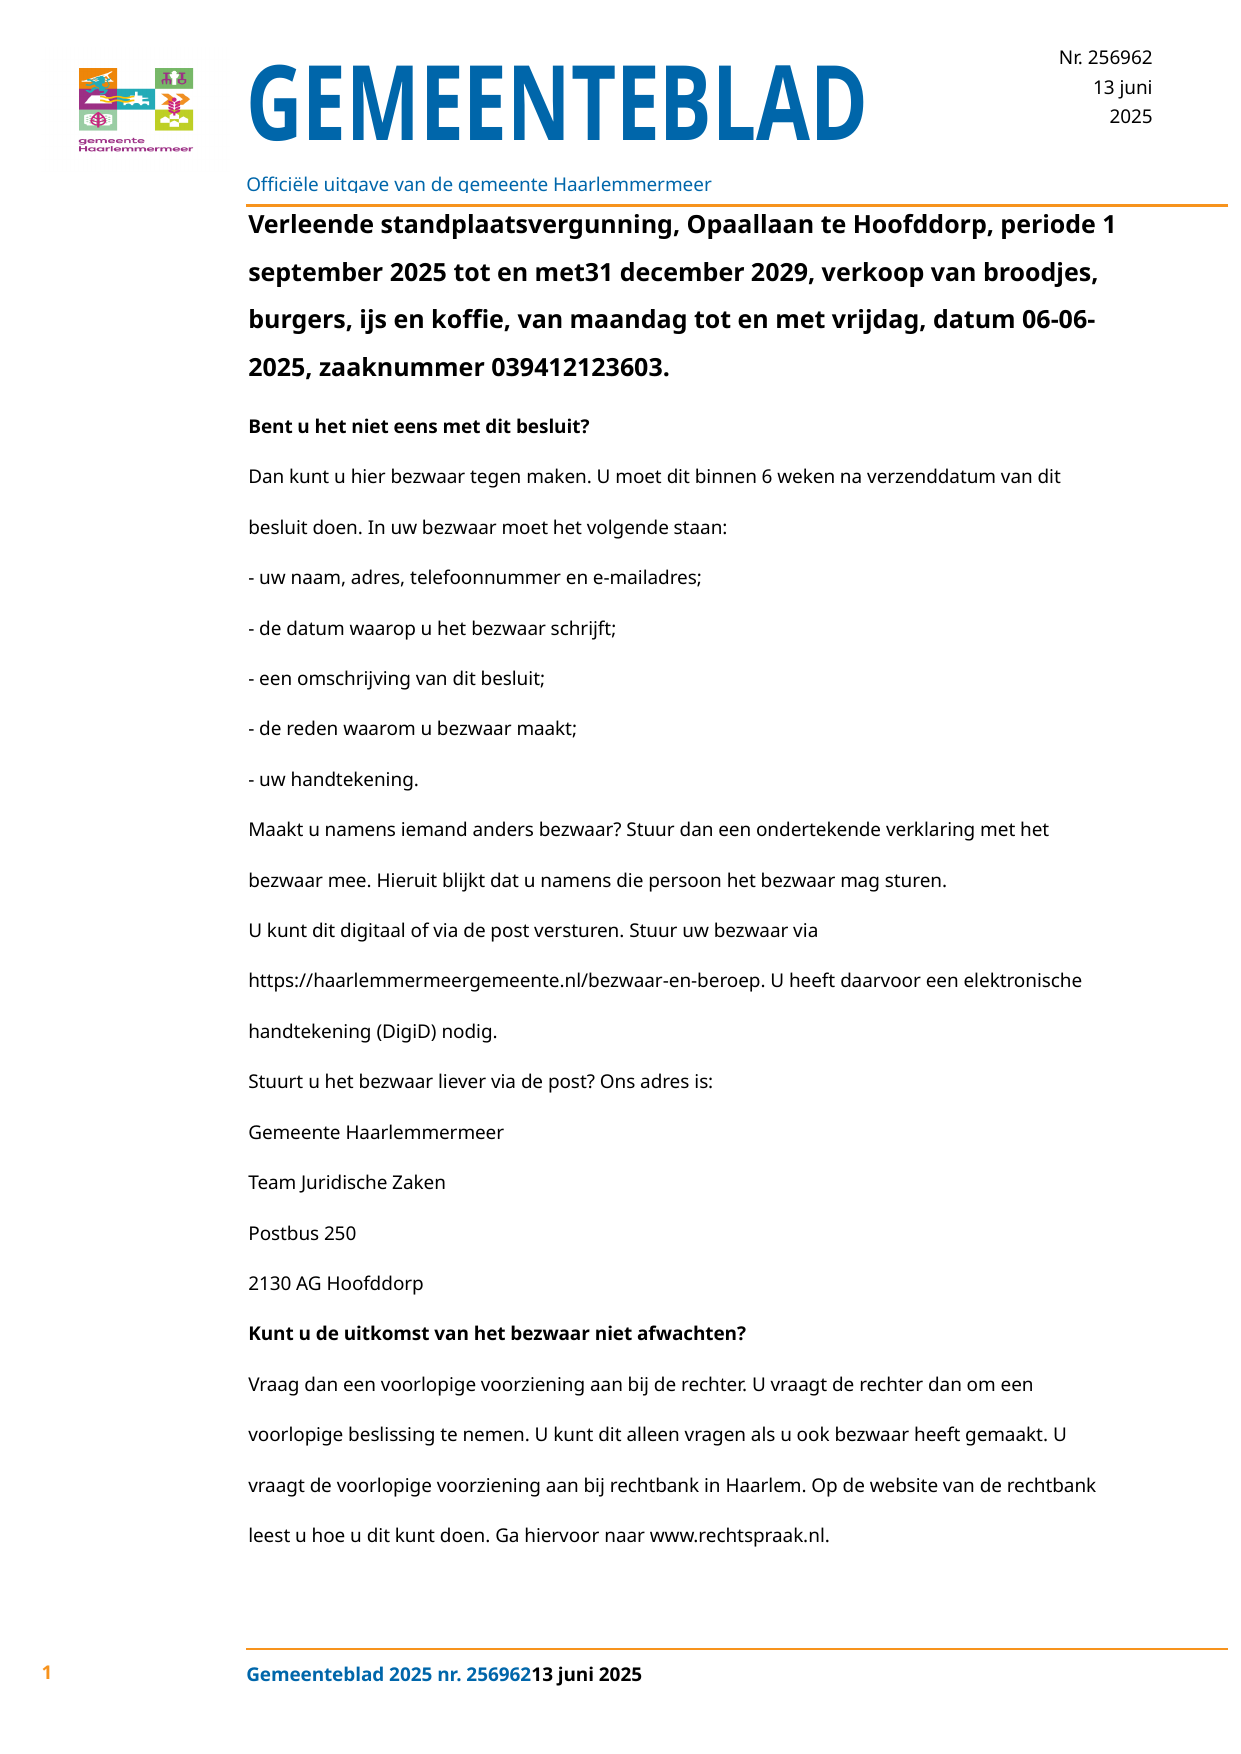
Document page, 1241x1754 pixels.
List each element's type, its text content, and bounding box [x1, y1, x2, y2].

text Vraag dan een voorlopige voorziening aan bij de rechter. U vraagt de rechter dan om een [248, 1371, 1152, 1397]
text vraagt de voorlopige voorziening aan bij rechtbank in Haarlem. Op de website van de rechtbank [248, 1472, 1152, 1498]
picture [41, 47, 231, 172]
text - de datum waarop u het bezwaar schrijft; [248, 615, 1152, 641]
text - uw naam, adres, telefoonnummer en e-mailadres; [248, 564, 1152, 590]
text Stuurt u het bezwaar liever via de post? Ons adres is: [248, 1068, 1152, 1094]
text voorlopige beslissing te nemen. U kunt dit alleen vragen als u ook bezwaar heeft gemaakt. U [248, 1421, 1152, 1447]
text - de reden waarom u bezwaar maakt; [248, 716, 1152, 741]
text Bent u het niet eens met dit besluit? [248, 413, 1152, 439]
text U kunt dit digitaal of via de post versturen. Stuur uw bezwaar via [248, 917, 1152, 943]
text Kunt u de uitkomst van het bezwaar niet afwachten? [248, 1321, 1152, 1346]
text - uw handtekening. [248, 766, 1152, 792]
text Postbus 250 [248, 1220, 1152, 1246]
text Team Juridische Zaken [248, 1169, 1152, 1195]
text Verleende standplaatsvergunning, Opaallaan te Hoofddorp, periode 1 september 2025 tot en met31 december 2029, verkoop van broodjes, burgers, ijs en koffie, van maandag tot en met vrijdag, datum 06-06-2025, zaaknummer 039412123603. [248, 207, 1152, 384]
text Gemeente Haarlemmermeer [248, 1119, 1152, 1145]
text Dan kunt u hier bezwaar tegen maken. U moet dit binnen 6 weken na verzenddatum van dit [248, 463, 1152, 489]
text besluit doen. In uw bezwaar moet het volgende staan: [248, 514, 1152, 540]
text - een omschrijving van dit besluit; [248, 665, 1152, 691]
text leest u hoe u dit kunt doen. Ga hiervoor naar www.rechtspraak.nl. [248, 1522, 1152, 1548]
text Maakt u namens iemand anders bezwaar? Stuur dan een ondertekende verklaring met het [248, 816, 1152, 842]
text 2130 AG Hoofddorp [248, 1270, 1152, 1296]
text bezwaar mee. Hieruit blijkt dat u namens die persoon het bezwaar mag sturen. [248, 867, 1152, 893]
text handtekening (DigiD) nodig. [248, 1018, 1152, 1044]
text https://haarlemmermeergemeente.nl/bezwaar-en-beroep. U heeft daarvoor een elektronische [248, 968, 1152, 993]
